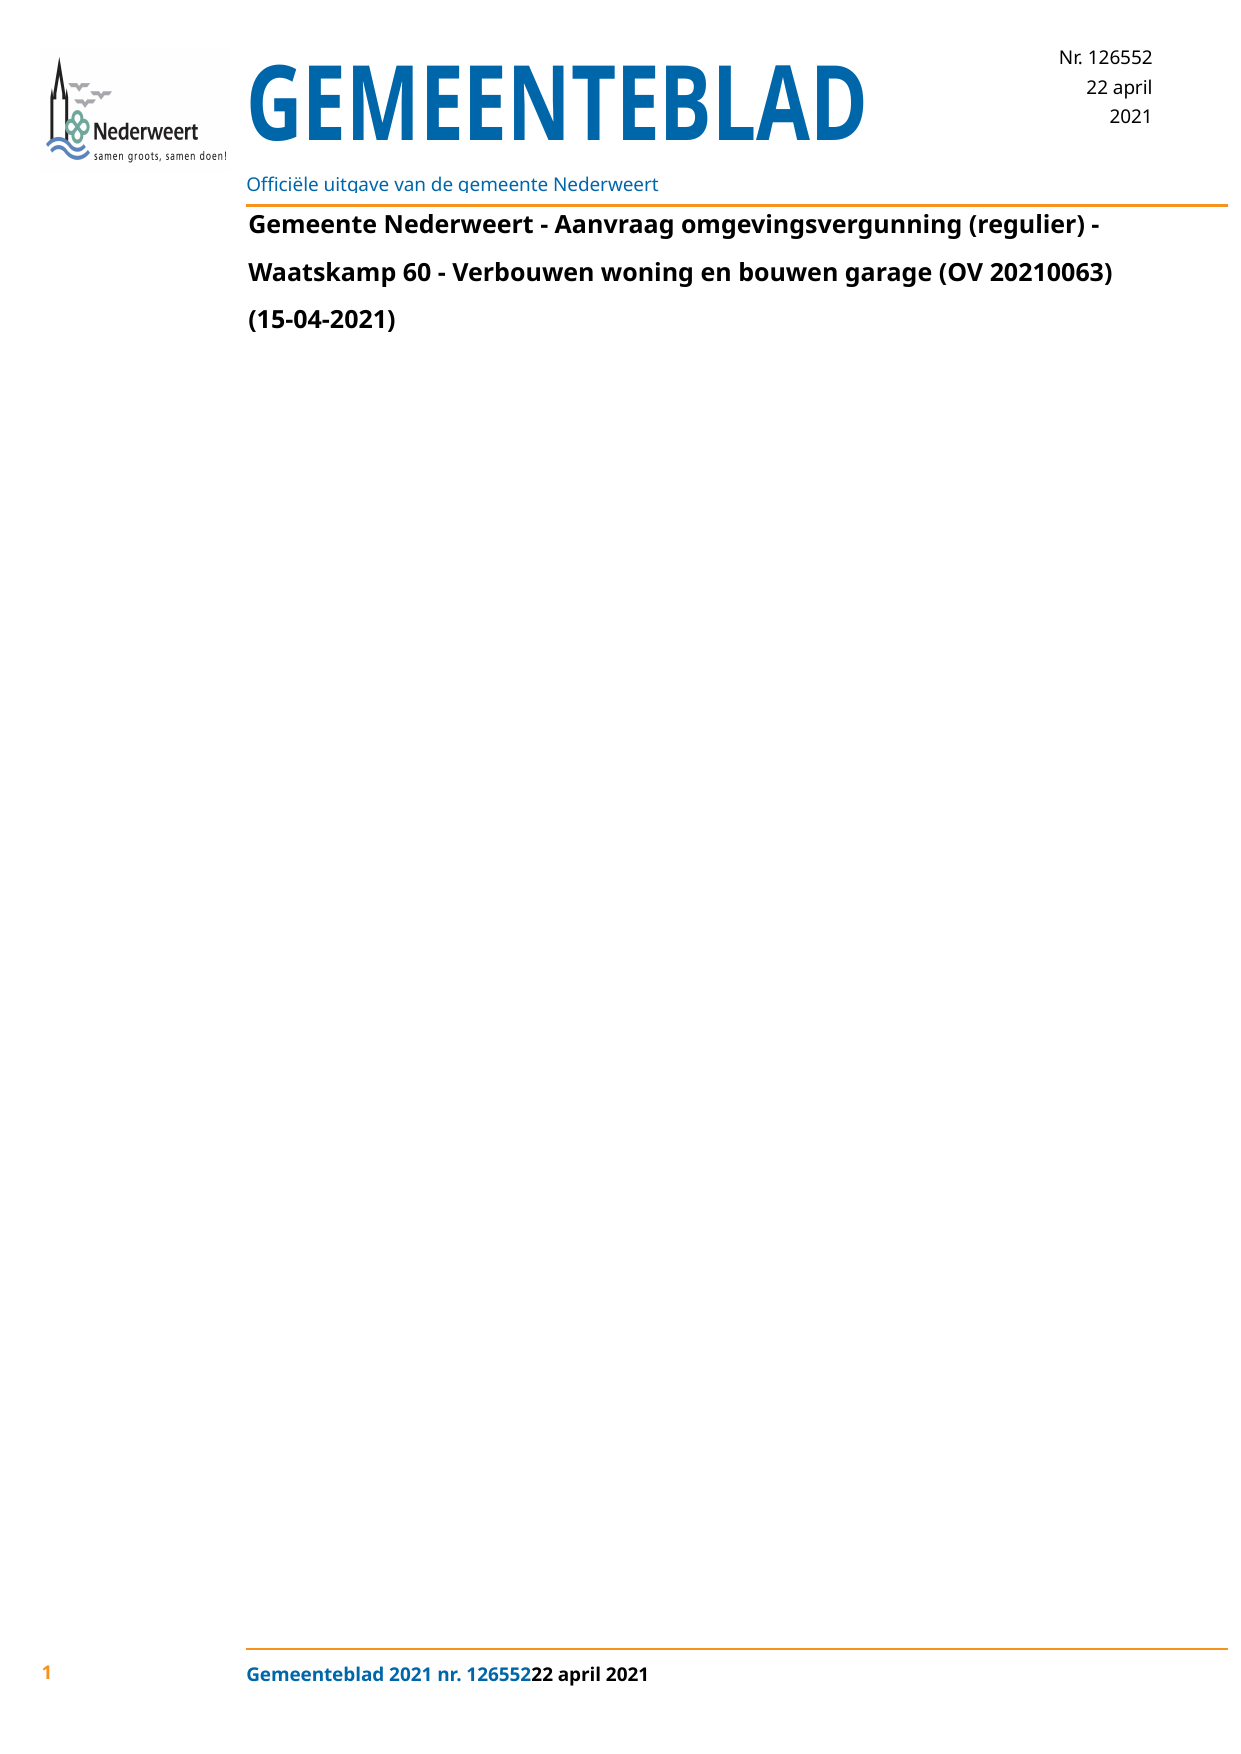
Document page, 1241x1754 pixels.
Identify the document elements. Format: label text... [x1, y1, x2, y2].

text Gemeente Nederweert - Aanvraag omgevingsvergunning (regulier) - Waatskamp 60 - Verbouwen woning en bouwen garage (OV 20210063) (15-04-2021) [248, 207, 1152, 336]
picture [41, 47, 231, 172]
